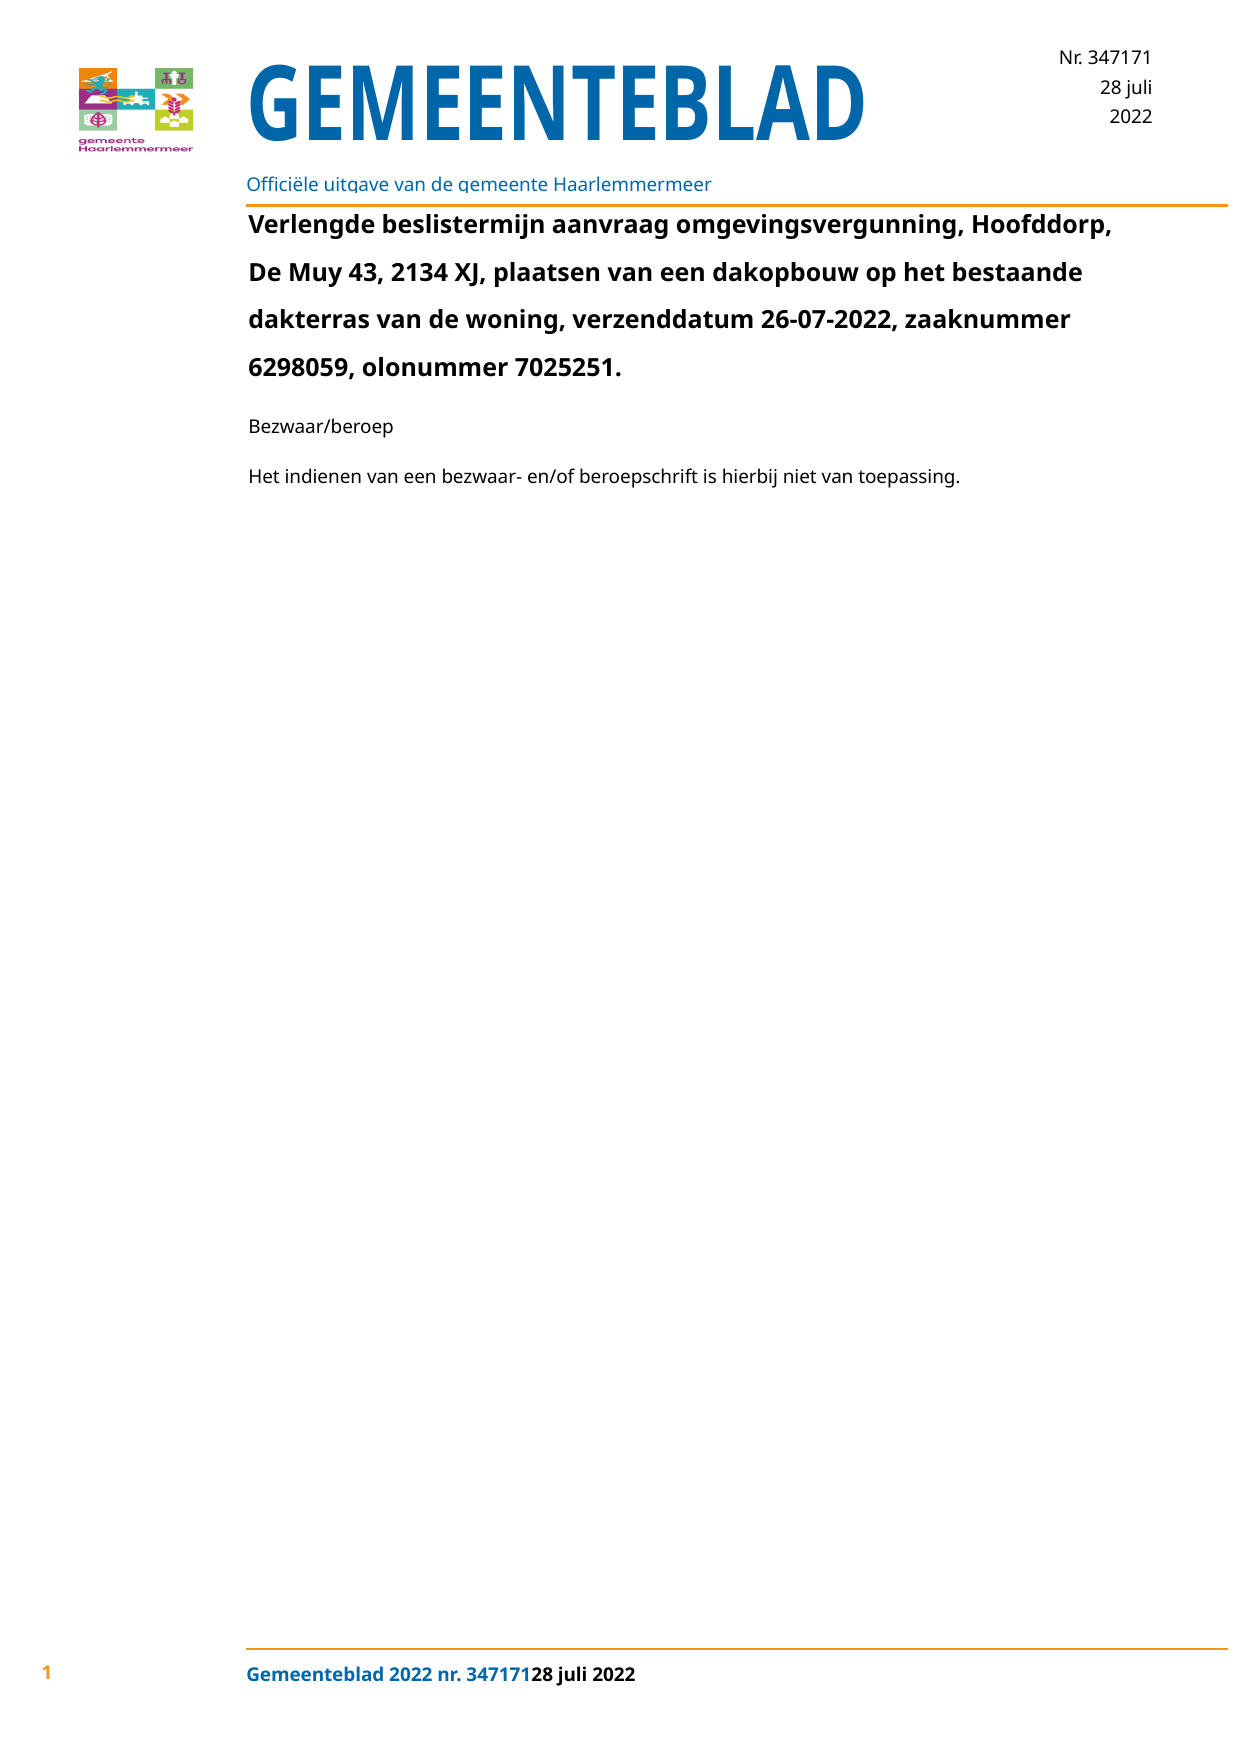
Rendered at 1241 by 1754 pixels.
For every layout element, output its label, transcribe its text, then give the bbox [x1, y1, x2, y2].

picture [41, 47, 231, 172]
text Verlengde beslistermijn aanvraag omgevingsvergunning, Hoofddorp, De Muy 43, 2134 XJ, plaatsen van een dakopbouw op het bestaande dakterras van de woning, verzenddatum 26-07-2022, zaaknummer 6298059, olonummer 7025251. [248, 207, 1152, 384]
text Het indienen van een bezwaar- en/of beroepschrift is hierbij niet van toepassing. [248, 463, 1152, 489]
text Bezwaar/beroep [248, 413, 1152, 439]
